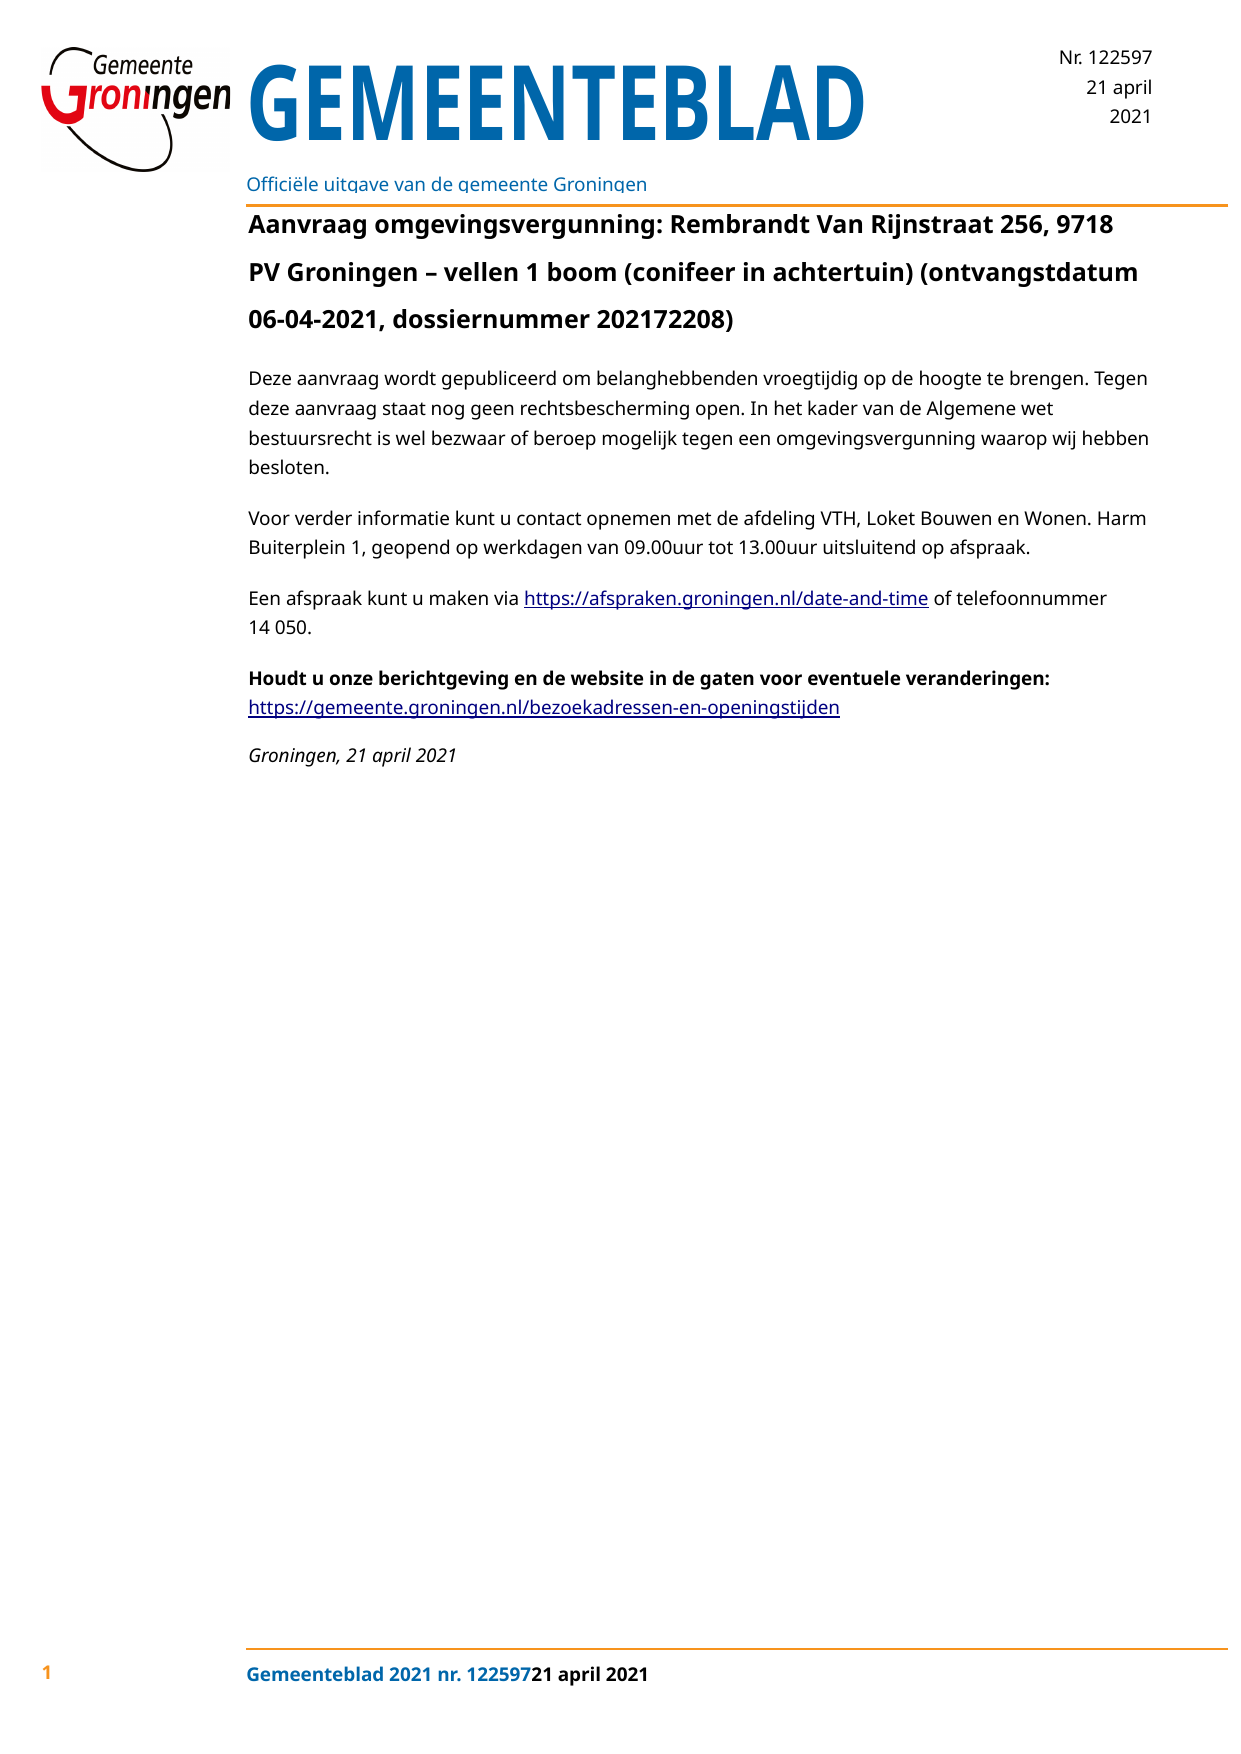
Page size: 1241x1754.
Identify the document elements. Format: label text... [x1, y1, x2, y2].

text Aanvraag omgevingsvergunning: Rembrandt Van Rijnstraat 256, 9718 PV Groningen – vellen 1 boom (conifeer in achtertuin) (ontvangstdatum 06-04-2021, dossiernummer 202172208) [248, 207, 1152, 336]
text Voor verder informatie kunt u contact opnemen met de afdeling VTH, Loket Bouwen en Wonen. Harm Buiterplein 1, geopend op werkdagen van 09.00uur tot 13.00uur uitsluitend op afspraak. [248, 505, 1152, 560]
text Deze aanvraag wordt gepubliceerd om belanghebbenden vroegtijdig op de hoogte te brengen. Tegen deze aanvraag staat nog geen rechtsbescherming open. In het kader van de Algemene wet bestuursrecht is wel bezwaar of beroep mogelijk tegen een omgevingsvergunning waarop wij hebben besloten. [248, 366, 1152, 480]
text Groningen, 21 april 2021 [248, 742, 1152, 768]
picture [41, 47, 231, 172]
text Een afspraak kunt u maken via https://afspraken.groningen.nl/date-and-time of telefoonnummer 14 050. [248, 585, 1152, 640]
text Houdt u onze berichtgeving en de website in de gaten voor eventuele veranderingen: https://gemeente.groningen.nl/bezoekadressen-en-openingstijden [248, 665, 1152, 720]
